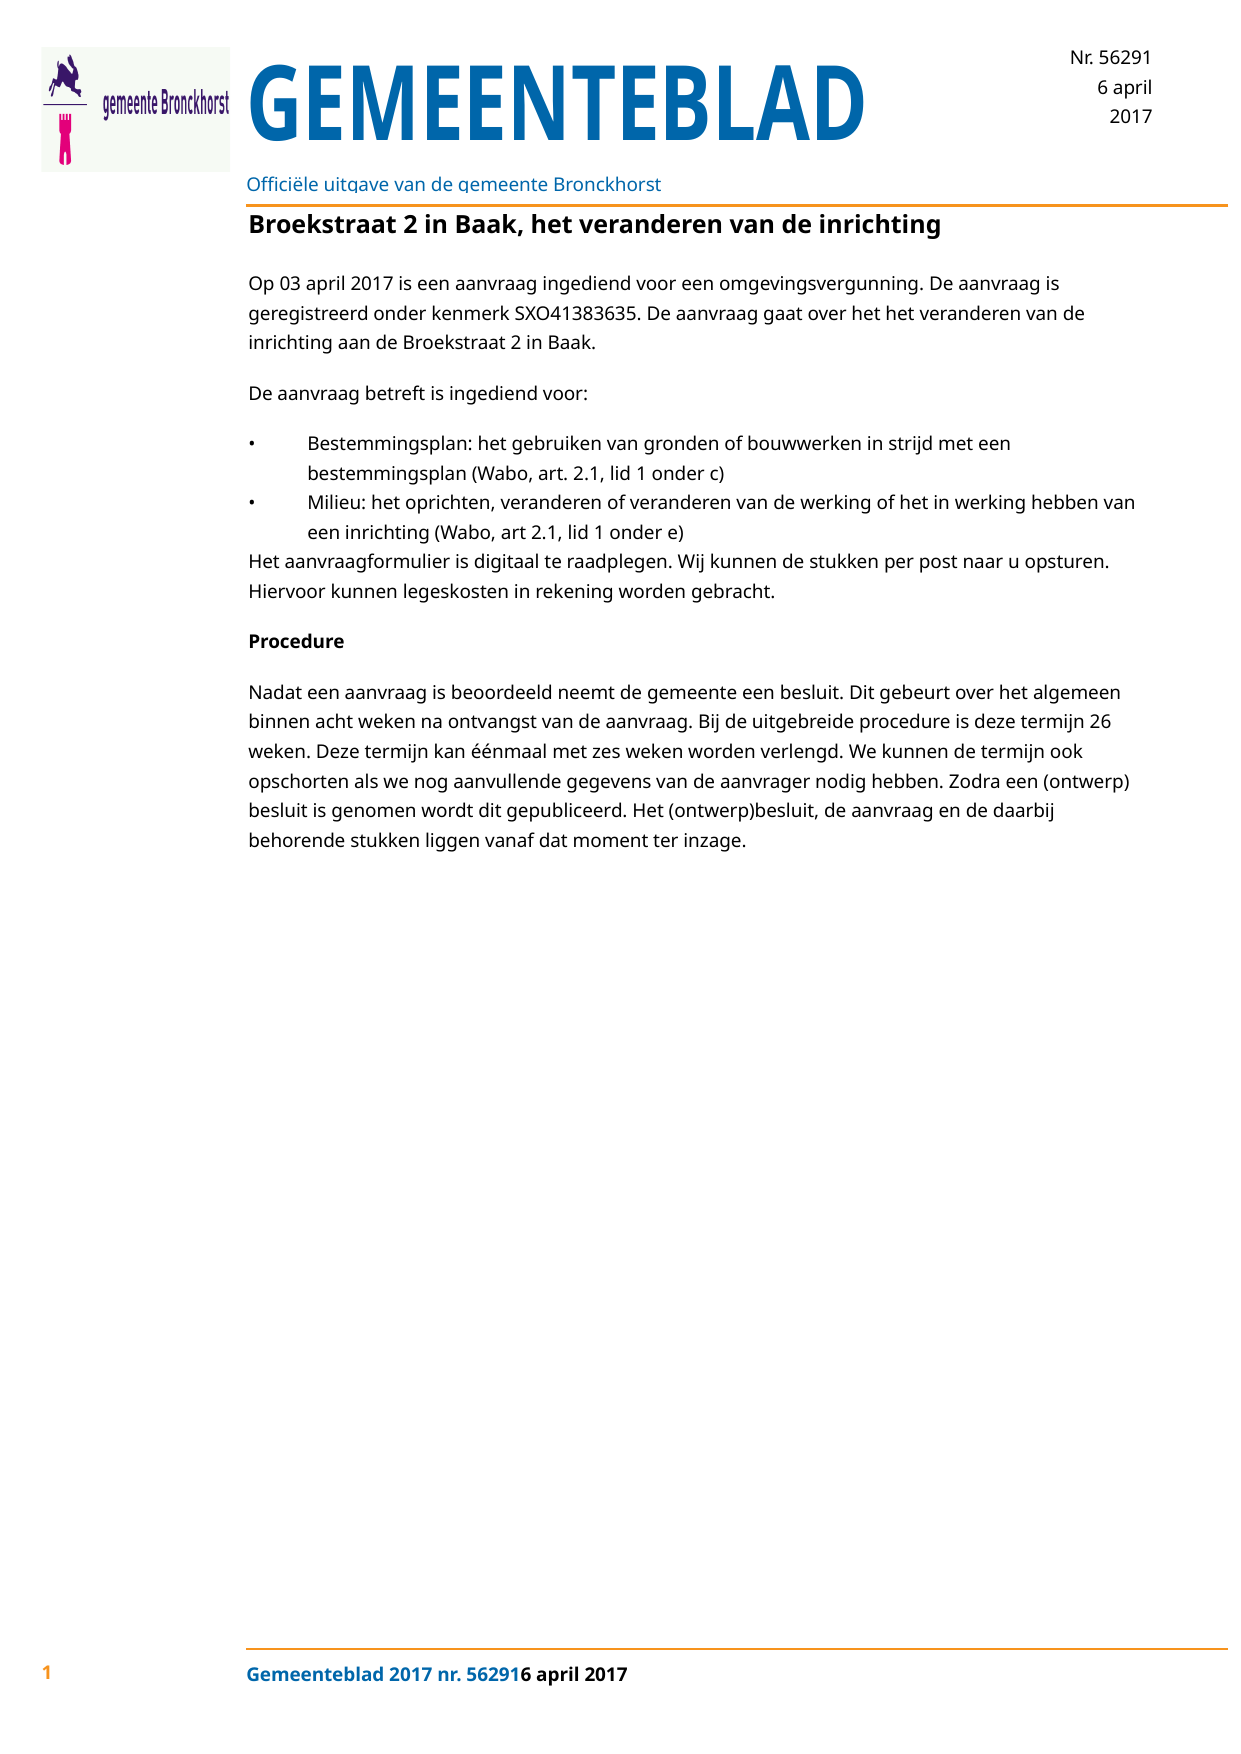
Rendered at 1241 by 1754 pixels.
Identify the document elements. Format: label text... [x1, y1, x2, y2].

text Broekstraat 2 in Baak, het veranderen van de inrichting [248, 207, 1152, 241]
text Procedure [248, 629, 1152, 654]
text Het aanvraagformulier is digitaal te raadplegen. Wij kunnen de stukken per post naar u opsturen. Hiervoor kunnen legeskosten in rekening worden gebracht. [248, 549, 1152, 604]
picture [41, 47, 231, 172]
text Nadat een aanvraag is beoordeeld neemt de gemeente een besluit. Dit gebeurt over het algemeen binnen acht weken na ontvangst van de aanvraag. Bij de uitgebreide procedure is deze termijn 26 weken. Deze termijn kan éénmaal met zes weken worden verlengd. We kunnen de termijn ook opschorten als we nog aanvullende gegevens van de aanvrager nodig hebben. Zodra een (ontwerp) besluit is genomen wordt dit gepubliceerd. Het (ontwerp)besluit, de aanvraag en de daarbij behorende stukken liggen vanaf dat moment ter inzage. [248, 679, 1152, 853]
list Bestemmingsplan: het gebruiken van gronden of bouwwerken in strijd met een bestemmingsplan (Wabo, art. 2.1, lid 1 onder c) [248, 430, 1152, 486]
list Milieu: het oprichten, veranderen of veranderen van de werking of het in werking hebben van een inrichting (Wabo, art 2.1, lid 1 onder e) [248, 489, 1152, 545]
text De aanvraag betreft is ingediend voor: [248, 380, 1152, 406]
text Op 03 april 2017 is een aanvraag ingediend voor een omgevingsvergunning. De aanvraag is geregistreerd onder kenmerk SXO41383635. De aanvraag gaat over het het veranderen van de inrichting aan de Broekstraat 2 in Baak. [248, 270, 1152, 355]
